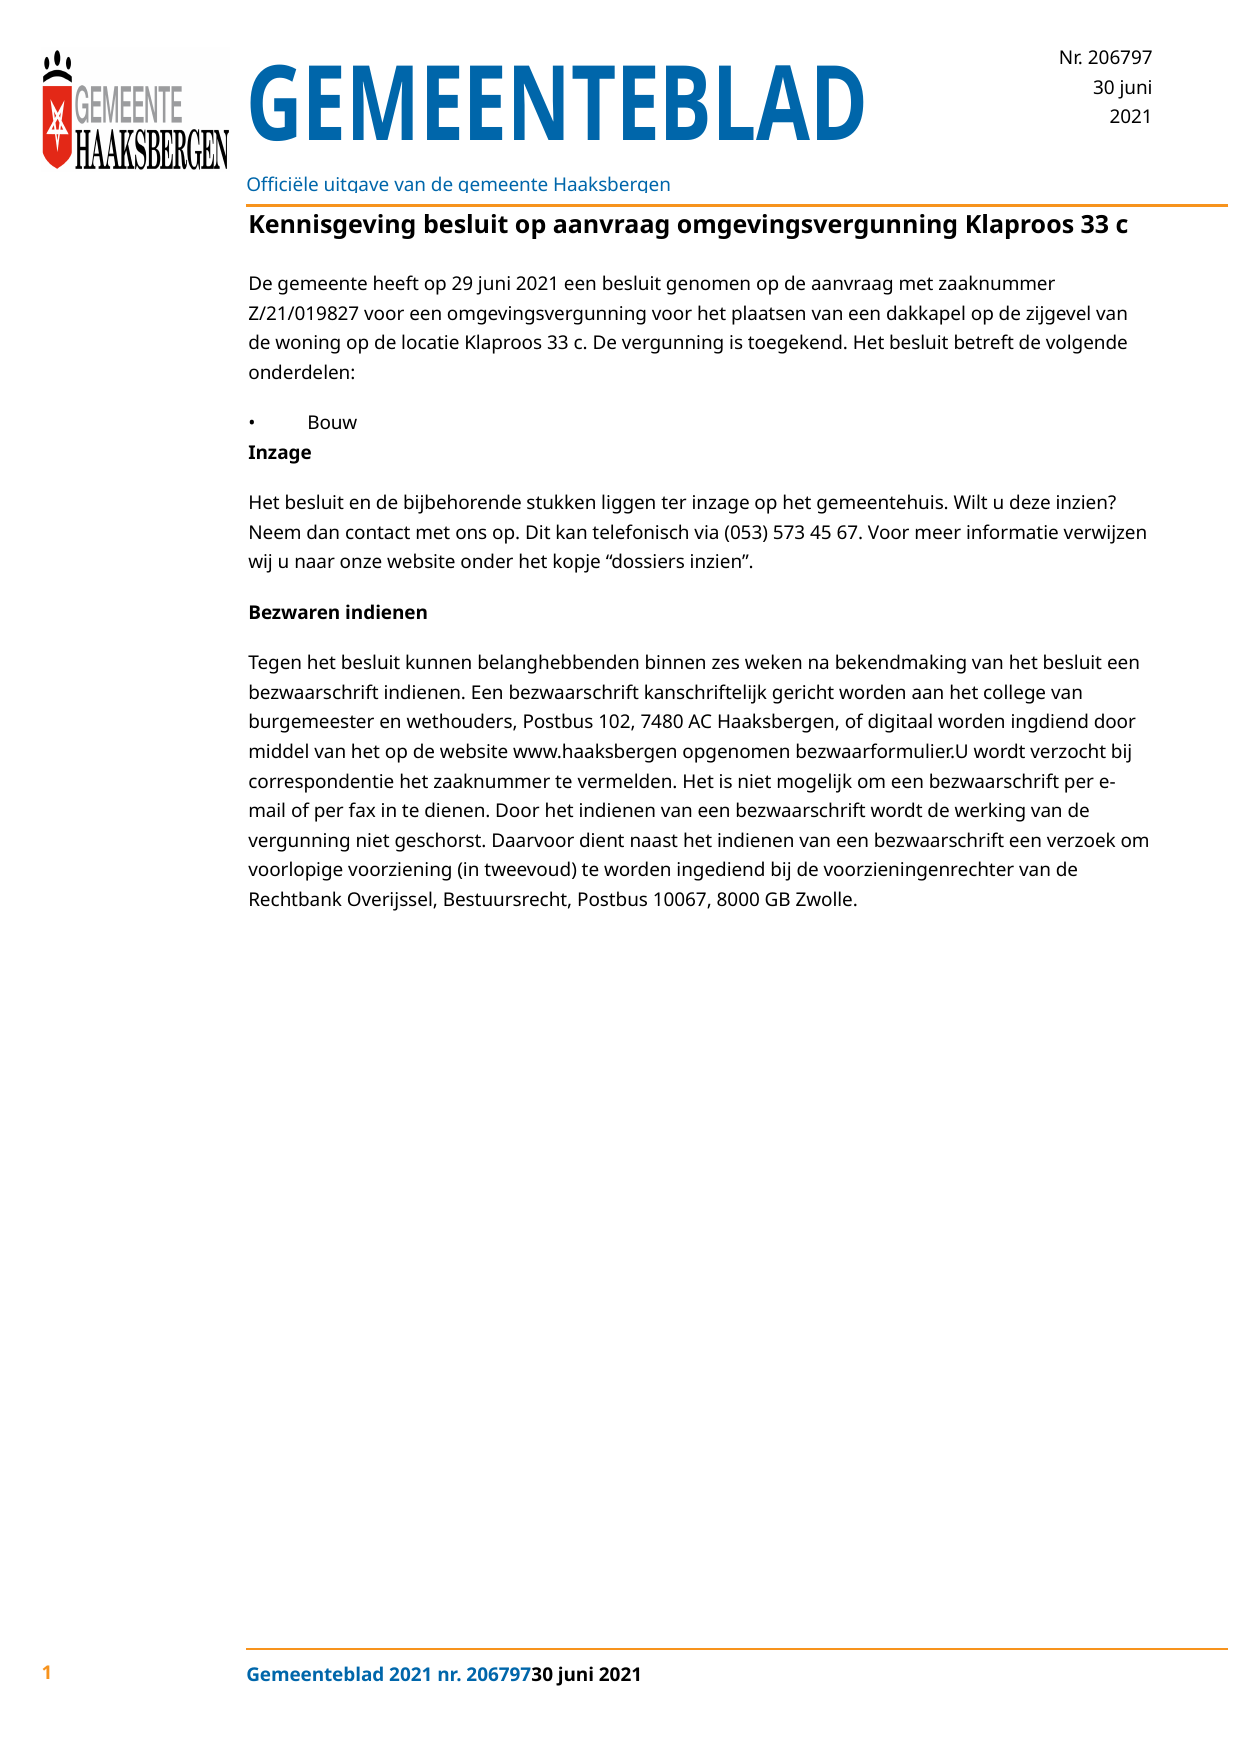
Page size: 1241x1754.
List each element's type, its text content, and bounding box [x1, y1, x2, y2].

text Tegen het besluit kunnen belanghebbenden binnen zes weken na bekendmaking van het besluit een bezwaarschrift indienen. Een bezwaarschrift kanschriftelijk gericht worden aan het college van burgemeester en wethouders, Postbus 102, 7480 AC Haaksbergen, of digitaal worden ingdiend door middel van het op de website www.haaksbergen opgenomen bezwaarformulier.U wordt verzocht bij correspondentie het zaaknummer te vermelden. Het is niet mogelijk om een bezwaarschrift per e-mail of per fax in te dienen. Door het indienen van een bezwaarschrift wordt de werking van de vergunning niet geschorst. Daarvoor dient naast het indienen van een bezwaarschrift een verzoek om voorlopige voorziening (in tweevoud) te worden ingediend bij de voorzieningenrechter van de Rechtbank Overijssel, Bestuursrecht, Postbus 10067, 8000 GB Zwolle. [248, 649, 1152, 912]
list Bouw [248, 409, 1152, 435]
text Bezwaren indienen [248, 599, 1152, 625]
text Kennisgeving besluit op aanvraag omgevingsvergunning Klaproos 33 c [248, 207, 1152, 241]
picture [41, 47, 231, 172]
text De gemeente heeft op 29 juni 2021 een besluit genomen op de aanvraag met zaaknummer Z/21/019827 voor een omgevingsvergunning voor het plaatsen van een dakkapel op de zijgevel van de woning op de locatie Klaproos 33 c. De vergunning is toegekend. Het besluit betreft de volgende onderdelen: [248, 270, 1152, 385]
text Inzage [248, 439, 1152, 465]
text Het besluit en de bijbehorende stukken liggen ter inzage op het gemeentehuis. Wilt u deze inzien? Neem dan contact met ons op. Dit kan telefonisch via (053) 573 45 67. Voor meer informatie verwijzen wij u naar onze website onder het kopje “dossiers inzien”. [248, 489, 1152, 574]
